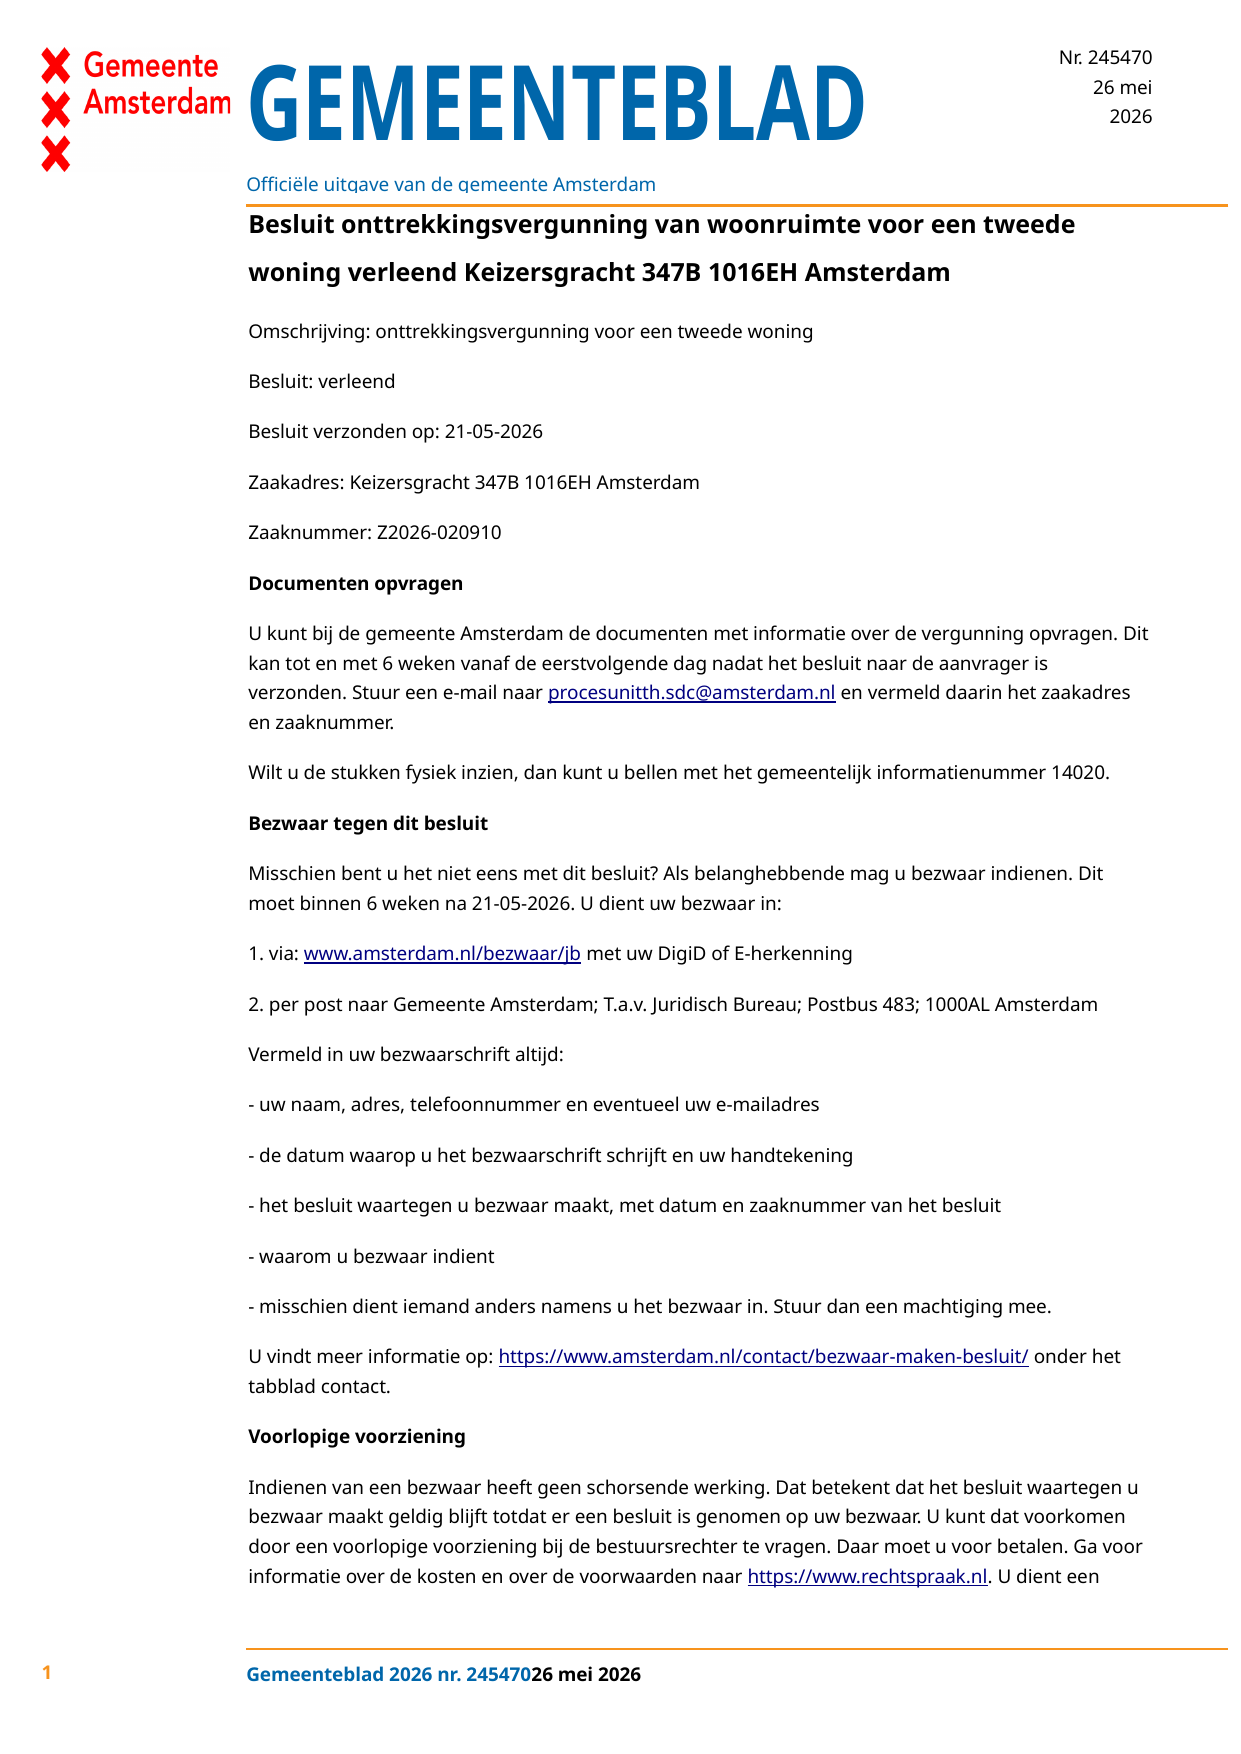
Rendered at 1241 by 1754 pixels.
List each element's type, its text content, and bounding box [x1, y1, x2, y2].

text - de datum waarop u het bezwaarschrift schrijft en uw handtekening [248, 1142, 1152, 1168]
text U kunt bij de gemeente Amsterdam de documenten met informatie over de vergunning opvragen. Dit kan tot en met 6 weken vanaf de eerstvolgende dag nadat het besluit naar de aanvrager is verzonden. Stuur een e-mail naar procesunitth.sdc@amsterdam.nl en vermeld daarin het zaakadres en zaaknummer. [248, 620, 1152, 735]
text 1. via: www.amsterdam.nl/bezwaar/jb met uw DigiD of E-herkenning [248, 940, 1152, 966]
text - misschien dient iemand anders namens u het bezwaar in. Stuur dan een machtiging mee. [248, 1293, 1152, 1319]
text Besluit onttrekkingsvergunning van woonruimte voor een tweede woning verleend Keizersgracht 347B 1016EH Amsterdam [248, 207, 1152, 288]
text Documenten opvragen [248, 570, 1152, 596]
text Omschrijving: onttrekkingsvergunning voor een tweede woning [248, 318, 1152, 344]
text Besluit: verleend [248, 368, 1152, 394]
text Misschien bent u het niet eens met dit besluit? Als belanghebbende mag u bezwaar indienen. Dit moet binnen 6 weken na 21-05-2026. U dient uw bezwaar in: [248, 860, 1152, 916]
text Bezwaar tegen dit besluit [248, 810, 1152, 836]
text Voorlopige voorziening [248, 1424, 1152, 1449]
text Indienen van een bezwaar heeft geen schorsende werking. Dat betekent dat het besluit waartegen u bezwaar maakt geldig blijft totdat er een besluit is genomen op uw bezwaar. U kunt dat voorkomen door een voorlopige voorziening bij de bestuursrechter te vragen. Daar moet u voor betalen. Ga voor informatie over de kosten en over de voorwaarden naar https://www.rechtspraak.nl. U dient een [248, 1474, 1152, 1589]
text Vermeld in uw bezwaarschrift altijd: [248, 1041, 1152, 1067]
text U vindt meer informatie op: https://www.amsterdam.nl/contact/bezwaar-maken-besluit/ onder het tabblad contact. [248, 1344, 1152, 1399]
text Wilt u de stukken fysiek inzien, dan kunt u bellen met het gemeentelijk informatienummer 14020. [248, 759, 1152, 785]
text Besluit verzonden op: 21-05-2026 [248, 419, 1152, 444]
text Zaaknummer: Z2026-020910 [248, 519, 1152, 545]
text 2. per post naar Gemeente Amsterdam; T.a.v. Juridisch Bureau; Postbus 483; 1000AL Amsterdam [248, 991, 1152, 1017]
text Zaakadres: Keizersgracht 347B 1016EH Amsterdam [248, 469, 1152, 495]
text - uw naam, adres, telefoonnummer en eventueel uw e-mailadres [248, 1092, 1152, 1117]
text - waarom u bezwaar indient [248, 1243, 1152, 1269]
picture [41, 47, 231, 172]
text - het besluit waartegen u bezwaar maakt, met datum en zaaknummer van het besluit [248, 1192, 1152, 1218]
